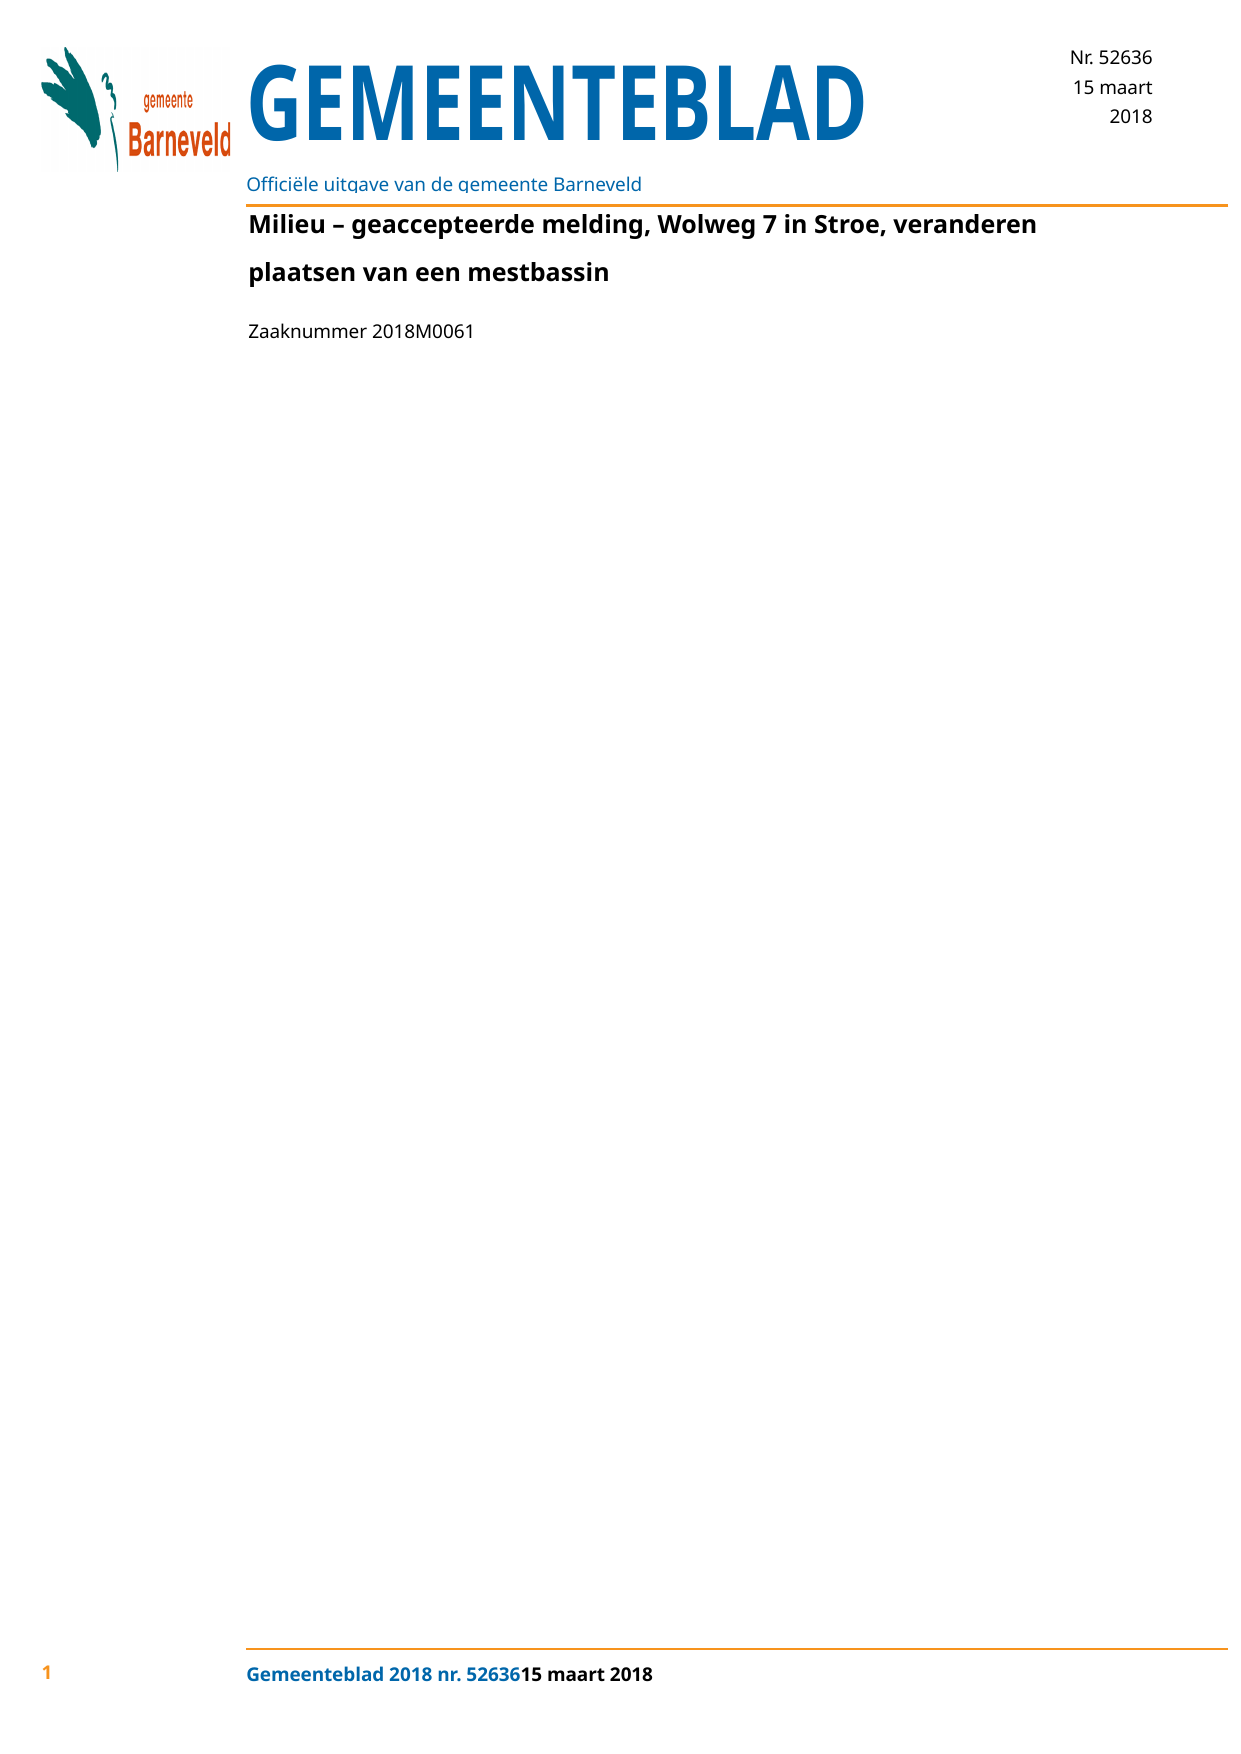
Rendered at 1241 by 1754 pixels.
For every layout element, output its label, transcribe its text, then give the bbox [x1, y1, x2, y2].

picture [41, 47, 231, 172]
text Zaaknummer 2018M0061 [248, 318, 1152, 344]
text Milieu – geaccepteerde melding, Wolweg 7 in Stroe, veranderen plaatsen van een mestbassin [248, 207, 1152, 288]
